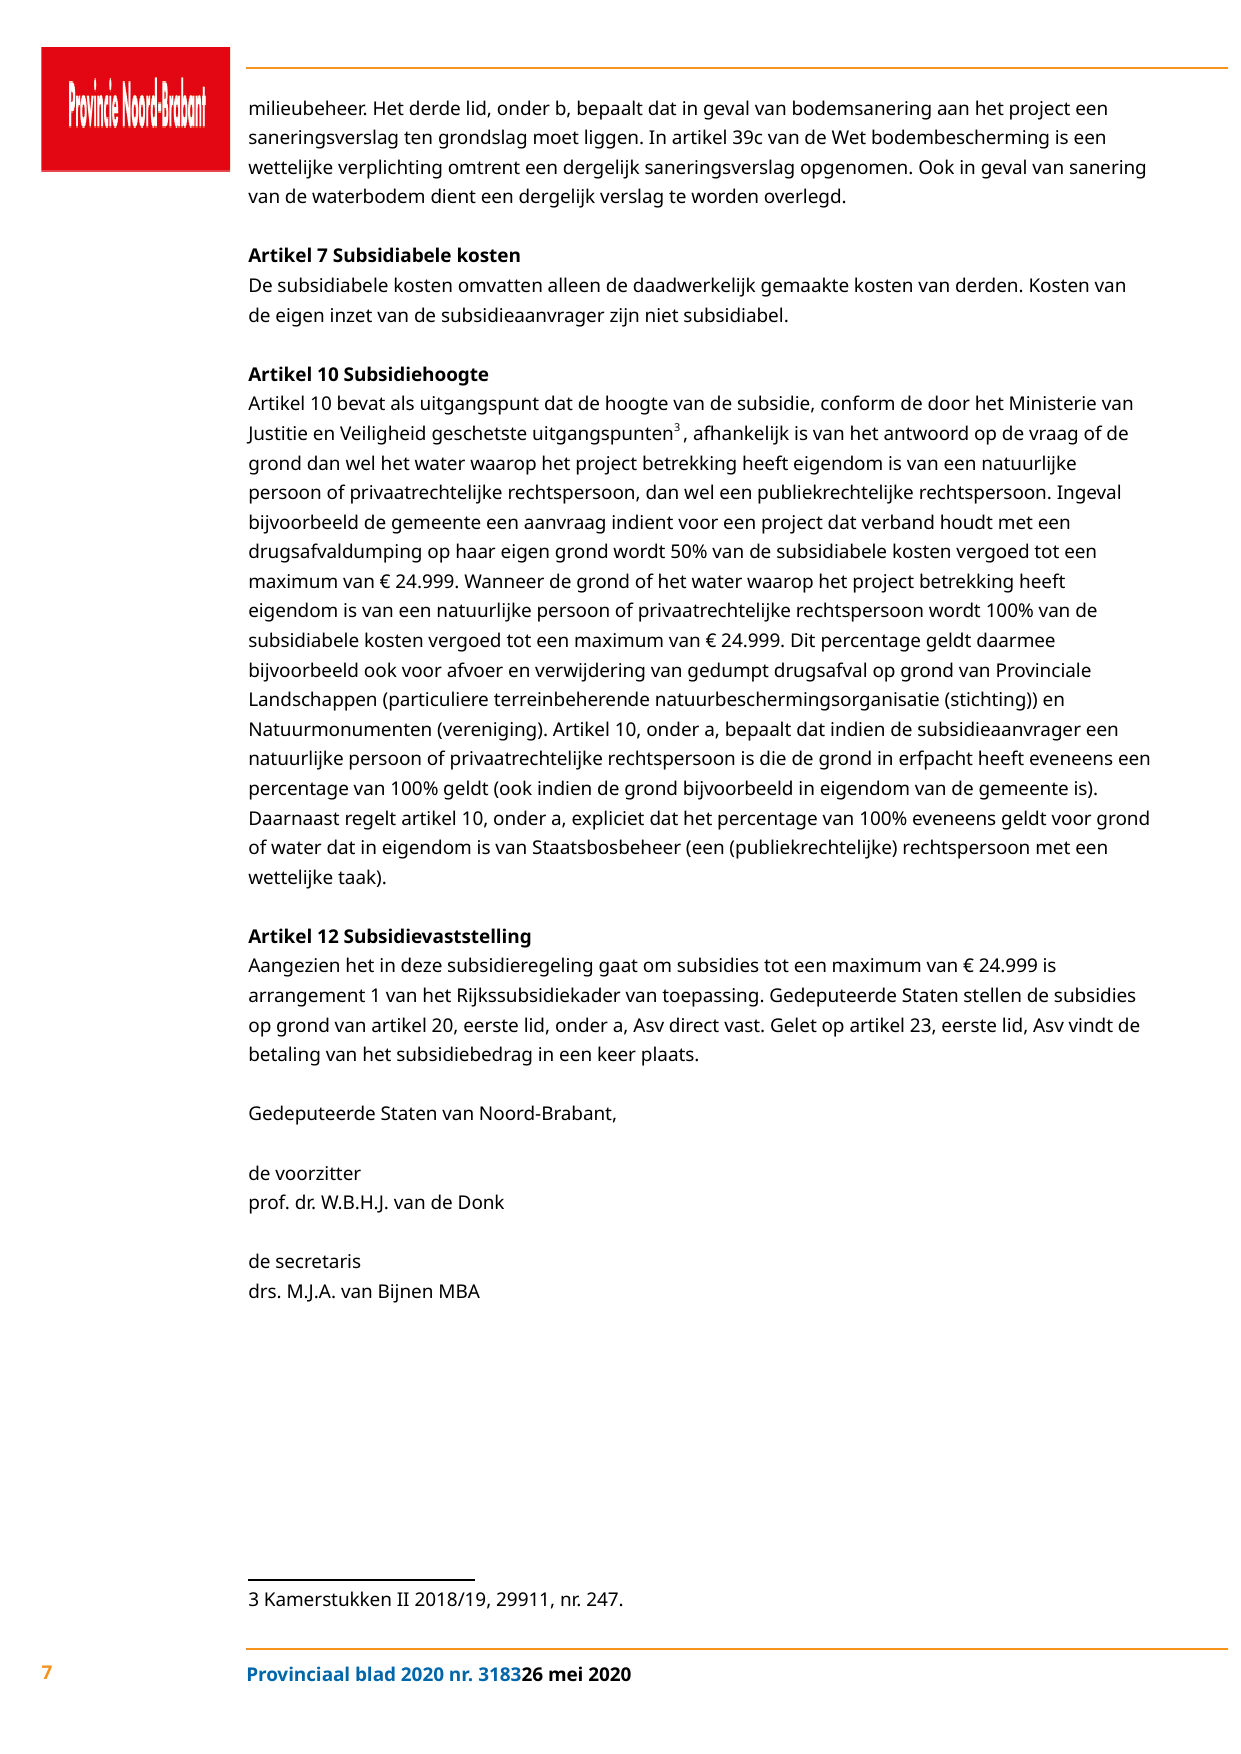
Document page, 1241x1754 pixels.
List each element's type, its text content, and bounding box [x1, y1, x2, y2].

text Artikel 10 bevat als uitgangspunt dat de hoogte van de subsidie, conform de door het Ministerie van Justitie en Veiligheid geschetste uitgangspunten, afhankelijk is van het antwoord op de vraag of de grond dan wel het water waarop het project betrekking heeft eigendom is van een natuurlijke persoon of privaatrechtelijke rechtspersoon, dan wel een publiekrechtelijke rechtspersoon. Ingeval bijvoorbeeld de gemeente een aanvraag indient voor een project dat verband houdt met een drugsafvaldumping op haar eigen grond wordt 50% van de subsidiabele kosten vergoed tot een maximum van € 24.999. Wanneer de grond of het water waarop het project betrekking heeft eigendom is van een natuurlijke persoon of privaatrechtelijke rechtspersoon wordt 100% van de subsidiabele kosten vergoed tot een maximum van € 24.999. Dit percentage geldt daarmee bijvoorbeeld ook voor afvoer en verwijdering van gedumpt drugsafval op grond van Provinciale Landschappen (particuliere terreinbeherende natuurbeschermingsorganisatie (stichting)) en Natuurmonumenten (vereniging). Artikel 10, onder a, bepaalt dat indien de subsidieaanvrager een natuurlijke persoon of privaatrechtelijke rechtspersoon is die de grond in erfpacht heeft eveneens een percentage van 100% geldt (ook indien de grond bijvoorbeeld in eigendom van de gemeente is). Daarnaast regelt artikel 10, onder a, expliciet dat het percentage van 100% eveneens geldt voor grond of water dat in eigendom is van Staatsbosbeheer (een (publiekrechtelijke) rechtspersoon met een wettelijke taak). [248, 391, 1152, 890]
text de secretaris [248, 1248, 1152, 1274]
text De subsidiabele kosten omvatten alleen de daadwerkelijk gemaakte kosten van derden. Kosten van de eigen inzet van de subsidieaanvrager zijn niet subsidiabel. [248, 272, 1152, 328]
text Artikel 10 Subsidiehoogte [248, 361, 1152, 387]
text de voorzitter [248, 1160, 1152, 1186]
text milieubeheer. Het derde lid, onder b, bepaalt dat in geval van bodemsanering aan het project een saneringsverslag ten grondslag moet liggen. In artikel 39c van de Wet bodembescherming is een wettelijke verplichting omtrent een dergelijk saneringsverslag opgenomen. Ook in geval van sanering van de waterbodem dient een dergelijk verslag te worden overlegd. [248, 95, 1152, 209]
text Aangezien het in deze subsidieregeling gaat om subsidies tot een maximum van € 24.999 is arrangement 1 van het Rijkssubsidiekader van toepassing. Gedeputeerde Staten stellen de subsidies op grond van artikel 20, eerste lid, onder a, Asv direct vast. Gelet op artikel 23, eerste lid, Asv vindt de betaling van het subsidiebedrag in een keer plaats. [248, 953, 1152, 1067]
text Gedeputeerde Staten van Noord-Brabant, [248, 1101, 1152, 1126]
text drs. M.J.A. van Bijnen MBA [248, 1278, 1152, 1304]
picture [41, 47, 231, 172]
text Kamerstukken II 2018/19, 29911, nr. 247. [248, 1586, 1152, 1612]
text prof. dr. W.B.H.J. van de Donk [248, 1189, 1152, 1215]
text Artikel 12 Subsidievaststelling [248, 923, 1152, 949]
text Artikel 7 Subsidiabele kosten [248, 243, 1152, 268]
